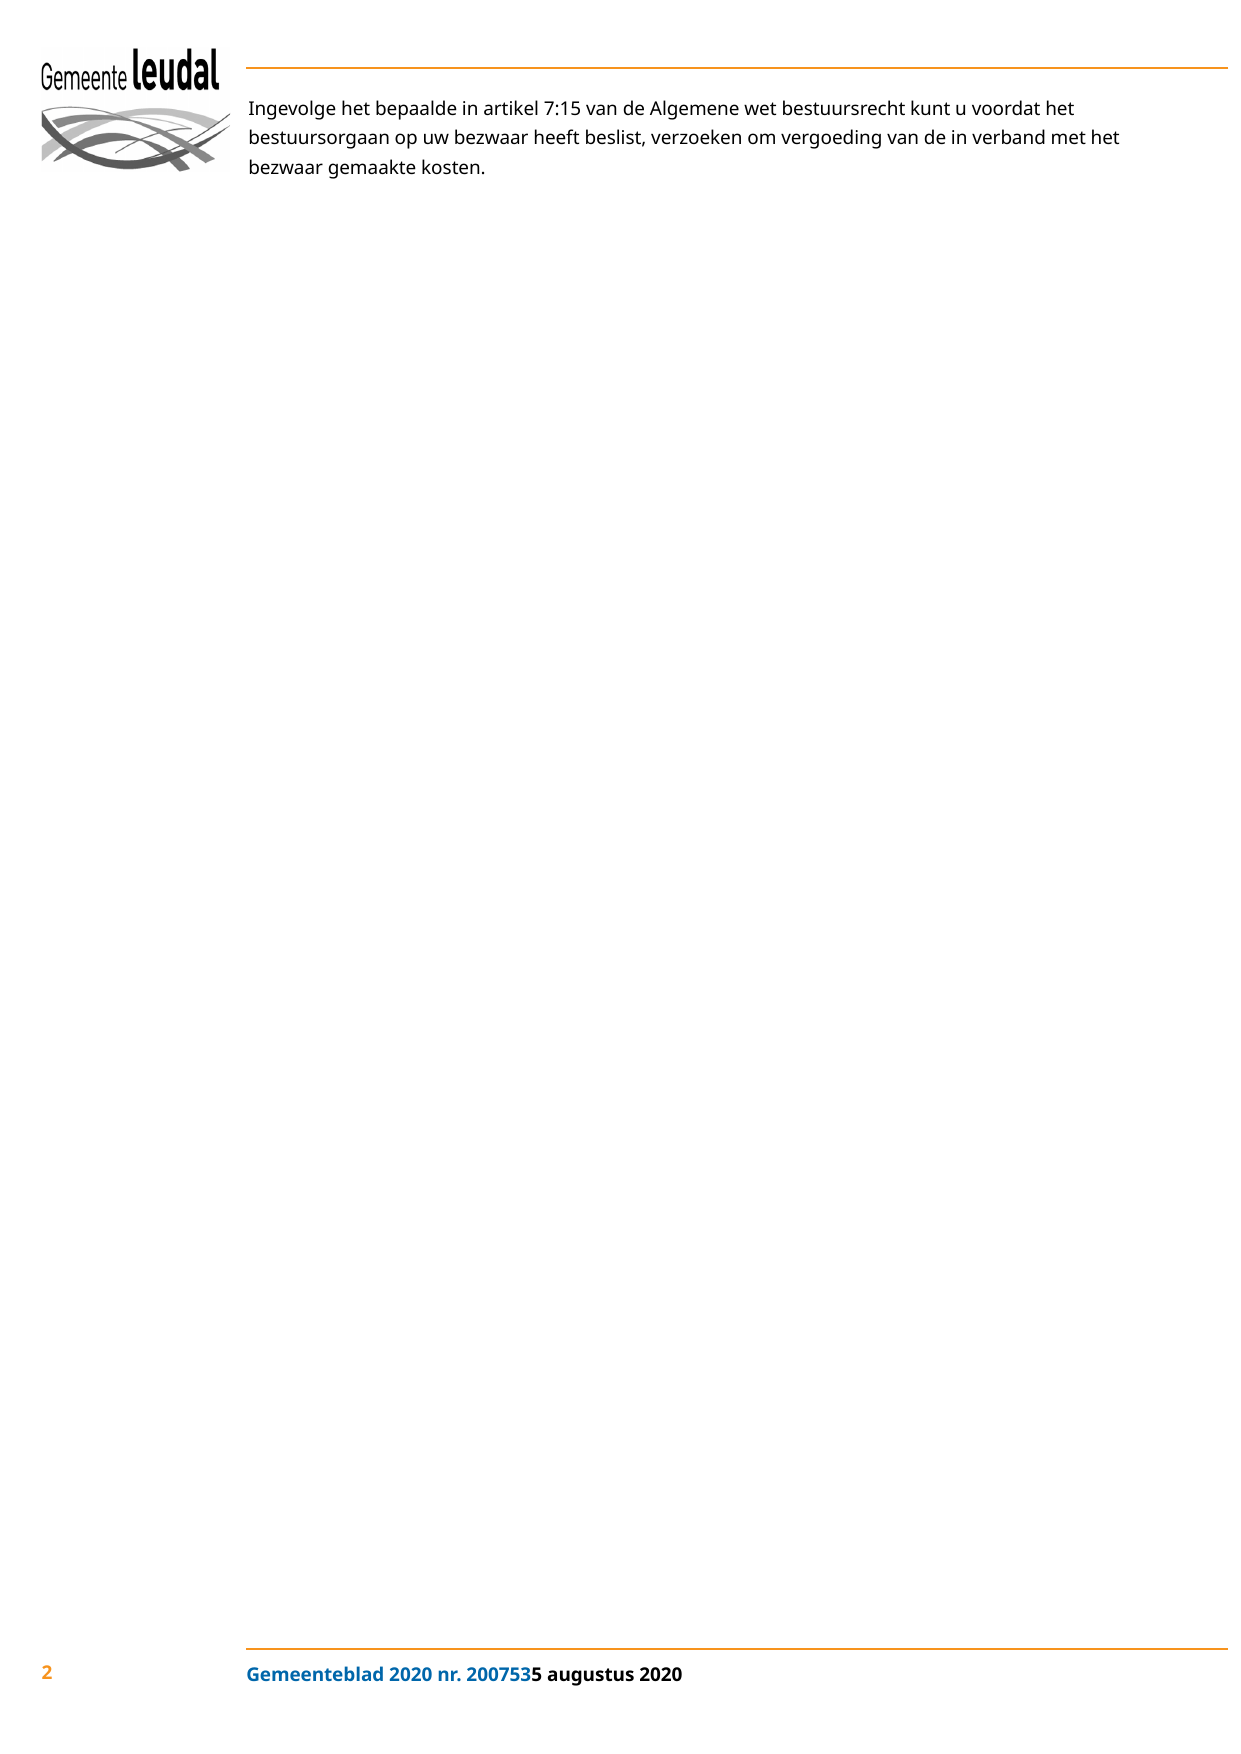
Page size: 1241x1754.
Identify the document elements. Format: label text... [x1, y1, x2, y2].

text Ingevolge het bepaalde in artikel 7:15 van de Algemene wet bestuursrecht kunt u voordat het bestuursorgaan op uw bezwaar heeft beslist, verzoeken om vergoeding van de in verband met het bezwaar gemaakte kosten. [248, 95, 1152, 180]
picture [41, 47, 231, 172]
